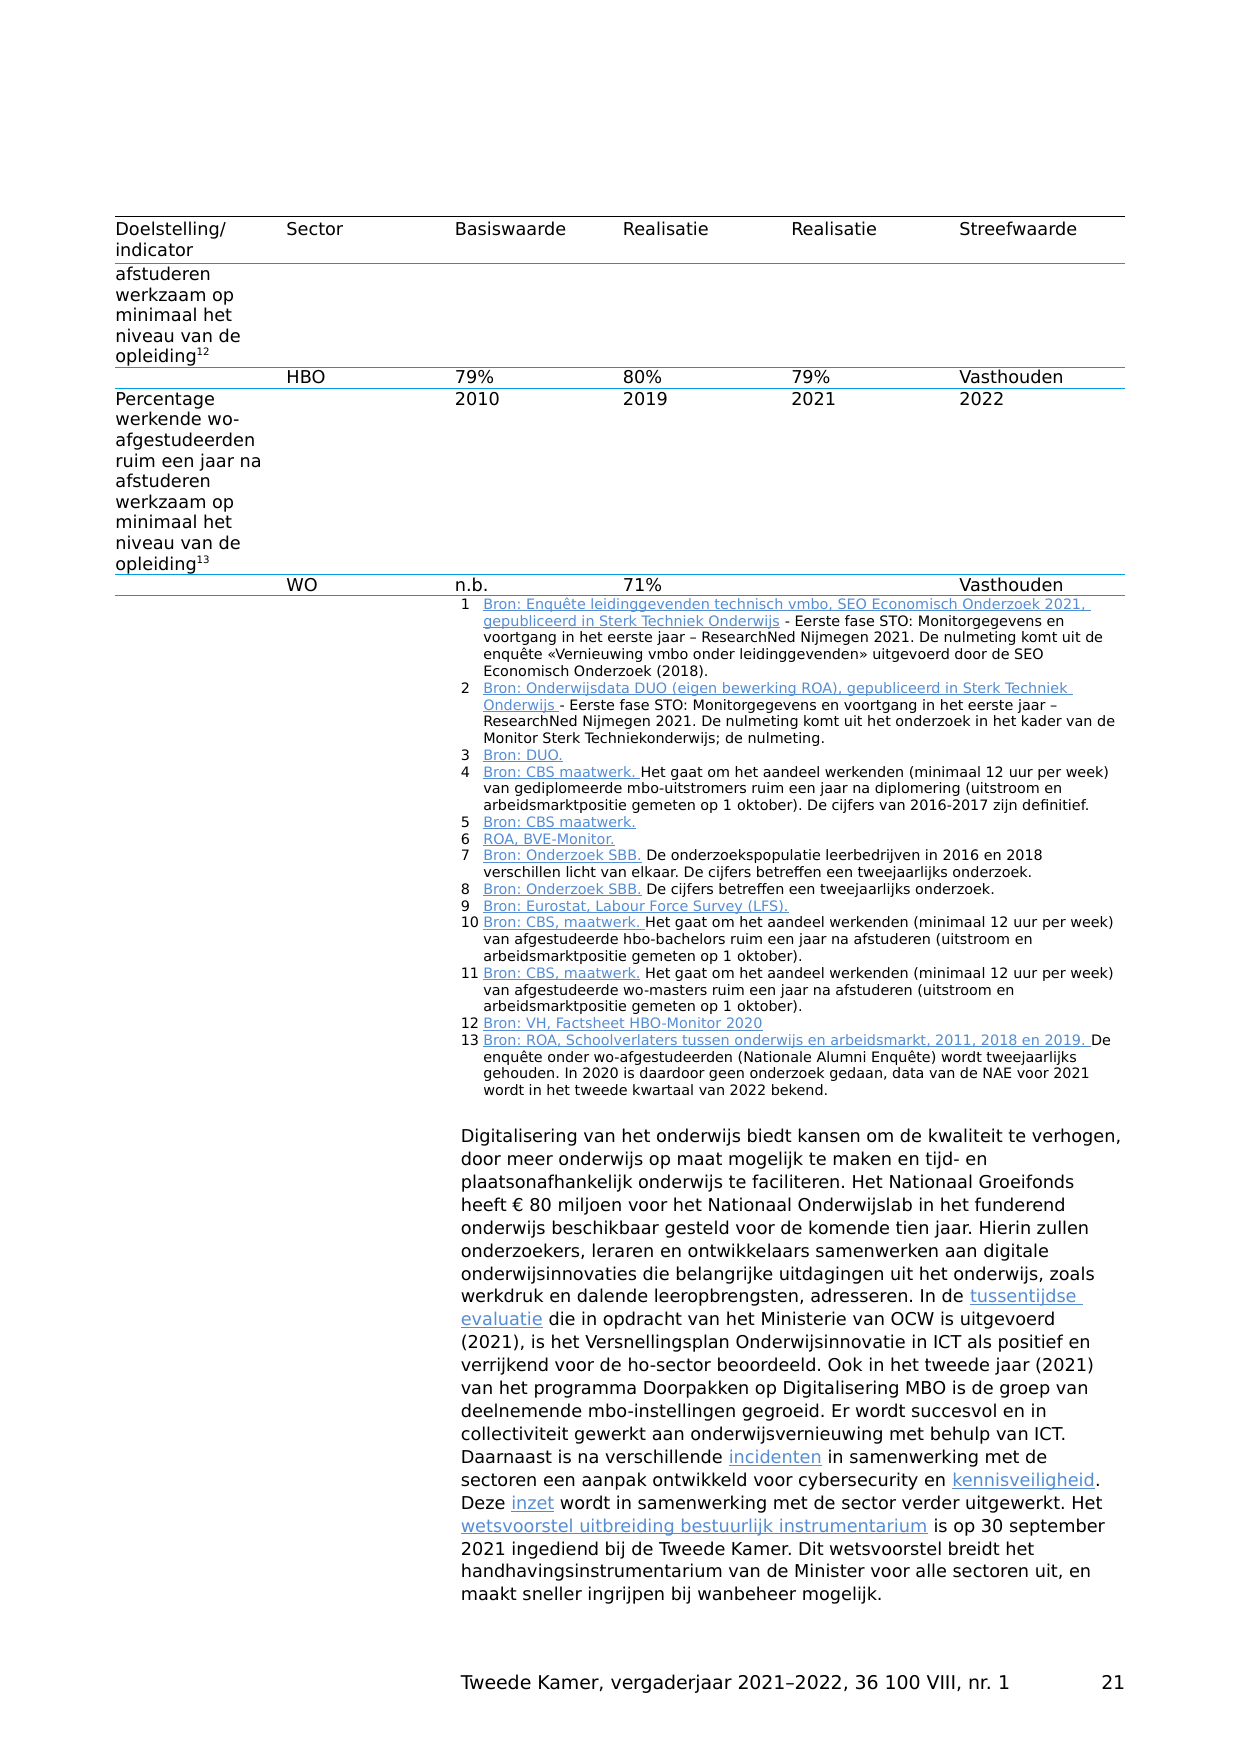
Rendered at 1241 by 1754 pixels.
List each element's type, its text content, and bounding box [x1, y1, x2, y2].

list Bron: CBS maatwerk. Het gaat om het aandeel werkenden (minimaal 12 uur per week) van gediplomeerde mbo-uitstromers ruim een jaar na diplomering (uitstroom en arbeidsmarktpositie gemeten op 1 oktober). De cijfers van 2016-2017 zijn definitief. [461, 764, 1125, 814]
table_cell 2021 [788, 389, 956, 574]
table_cell Vasthouden [956, 575, 1125, 595]
table_cell [283, 389, 452, 574]
table_cell [283, 264, 452, 367]
table_cell 71% [620, 575, 788, 595]
table_cell Doelstelling/indicator [115, 217, 283, 263]
table_cell 2022 [956, 389, 1125, 574]
list Bron: ROA, Schoolverlaters tussen onderwijs en arbeidsmarkt, 2011, 2018 en 2019. De enquête onder wo-afgestudeerden (Nationale Alumni Enquête) wordt tweejaarlijks gehouden. In 2020 is daardoor geen onderzoek gedaan, data van de NAE voor 2021 wordt in het tweede kwartaal van 2022 bekend. [461, 1032, 1125, 1099]
list Bron: CBS, maatwerk. Het gaat om het aandeel werkenden (minimaal 12 uur per week) van afgestudeerde hbo-bachelors ruim een jaar na afstuderen (uitstroom en arbeidsmarktpositie gemeten op 1 oktober). [461, 914, 1125, 965]
table_cell [115, 575, 283, 595]
table_cell [788, 264, 956, 367]
list Bron: Eurostat, Labour Force Survey (LFS). [461, 898, 1125, 914]
table_cell 80% [620, 368, 788, 388]
table_cell Percentage werkende wo-afgestudeerden ruim een jaar na afstuderen werkzaam op minimaal het niveau van de opleiding13 [115, 389, 283, 574]
table_cell Basiswaarde [452, 217, 620, 263]
list Bron: CBS, maatwerk. Het gaat om het aandeel werkenden (minimaal 12 uur per week) van afgestudeerde wo-masters ruim een jaar na afstuderen (uitstroom en arbeidsmarktpositie gemeten op 1 oktober). [461, 965, 1125, 1015]
table_cell 2019 [620, 389, 788, 574]
list ROA, BVE-Monitor. [461, 831, 1125, 847]
table_cell [788, 575, 956, 595]
list Bron: Enquête leidinggevenden technisch vmbo, SEO Economisch Onderzoek 2021, gepubliceerd in Sterk Techniek Onderwijs - Eerste fase STO: Monitorgegevens en voortgang in het eerste jaar – ResearchNed Nijmegen 2021. De nulmeting komt uit de enquête «Vernieuwing vmbo onder leidinggevenden» uitgevoerd door de SEO Economisch Onderzoek (2018). [461, 596, 1125, 680]
table_cell WO [283, 575, 452, 595]
list Bron: Onderzoek SBB. De onderzoekspopulatie leerbedrijven in 2016 en 2018 verschillen licht van elkaar. De cijfers betreffen een tweejaarlijks onderzoek. [461, 847, 1125, 881]
table_cell Realisatie [620, 217, 788, 263]
list Bron: Onderwijsdata DUO (eigen bewerking ROA), gepubliceerd in Sterk Techniek Onderwijs - Eerste fase STO: Monitorgegevens en voortgang in het eerste jaar – ResearchNed Nijmegen 2021. De nulmeting komt uit het onderzoek in het kader van de Monitor Sterk Techniekonderwijs; de nulmeting. [461, 680, 1125, 747]
list Bron: DUO. [461, 747, 1125, 764]
table_cell [452, 264, 620, 367]
table_cell n.b. [452, 575, 620, 595]
table_cell 2010 [452, 389, 620, 574]
table_cell afstuderen werkzaam op minimaal het niveau van de opleiding12 [115, 264, 283, 367]
table_cell [956, 264, 1125, 367]
table_cell Vasthouden [956, 368, 1125, 388]
table_cell Streefwaarde [956, 217, 1125, 263]
table_cell [115, 368, 283, 388]
table_cell 79% [452, 368, 620, 388]
text Digitalisering van het onderwijs biedt kansen om de kwaliteit te verhogen, door meer onderwijs op maat mogelijk te maken en tijd- en plaatsonafhankelijk onderwijs te faciliteren. Het Nationaal Groeifonds heeft € 80 miljoen voor het Nationaal Onderwijslab in het funderend onderwijs beschikbaar gesteld voor de komende tien jaar. Hierin zullen onderzoekers, leraren en ontwikkelaars samenwerken aan digitale onderwijsinnovaties die belangrijke uitdagingen uit het onderwijs, zoals werkdruk en dalende leeropbrengsten, adresseren. In de tussentijdse evaluatie die in opdracht van het Ministerie van OCW is uitgevoerd (2021), is het Versnellingsplan Onderwijsinnovatie in ICT als positief en verrijkend voor de ho-sector beoordeeld. Ook in het tweede jaar (2021) van het programma Doorpakken op Digitalisering MBO is de groep van deelnemende mbo-instellingen gegroeid. Er wordt succesvol en in collectiviteit gewerkt aan onderwijsvernieuwing met behulp van ICT. Daarnaast is na verschillende incidenten in samenwerking met de sectoren een aanpak ontwikkeld voor cybersecurity en kennisveiligheid. Deze inzet wordt in samenwerking met de sector verder uitgewerkt. Het wetsvoorstel uitbreiding bestuurlijk instrumentarium is op 30 september 2021 ingediend bij de Tweede Kamer. Dit wetsvoorstel breidt het handhavingsinstrumentarium van de Minister voor alle sectoren uit, en maakt sneller ingrijpen bij wanbeheer mogelijk. [461, 1124, 1125, 1605]
table_header Tabel 4 Opleiden voor de samenleving van de toekomst [115, 191, 1125, 216]
list Bron: CBS maatwerk. [461, 814, 1125, 831]
list Bron: VH, Factsheet HBO-Monitor 2020 [461, 1015, 1125, 1032]
list Bron: Onderzoek SBB. De cijfers betreffen een tweejaarlijks onderzoek. [461, 881, 1125, 898]
table_cell Sector [283, 217, 452, 263]
table_cell 79% [788, 368, 956, 388]
table_cell [620, 264, 788, 367]
table_cell HBO [283, 368, 452, 388]
table_cell Realisatie [788, 217, 956, 263]
